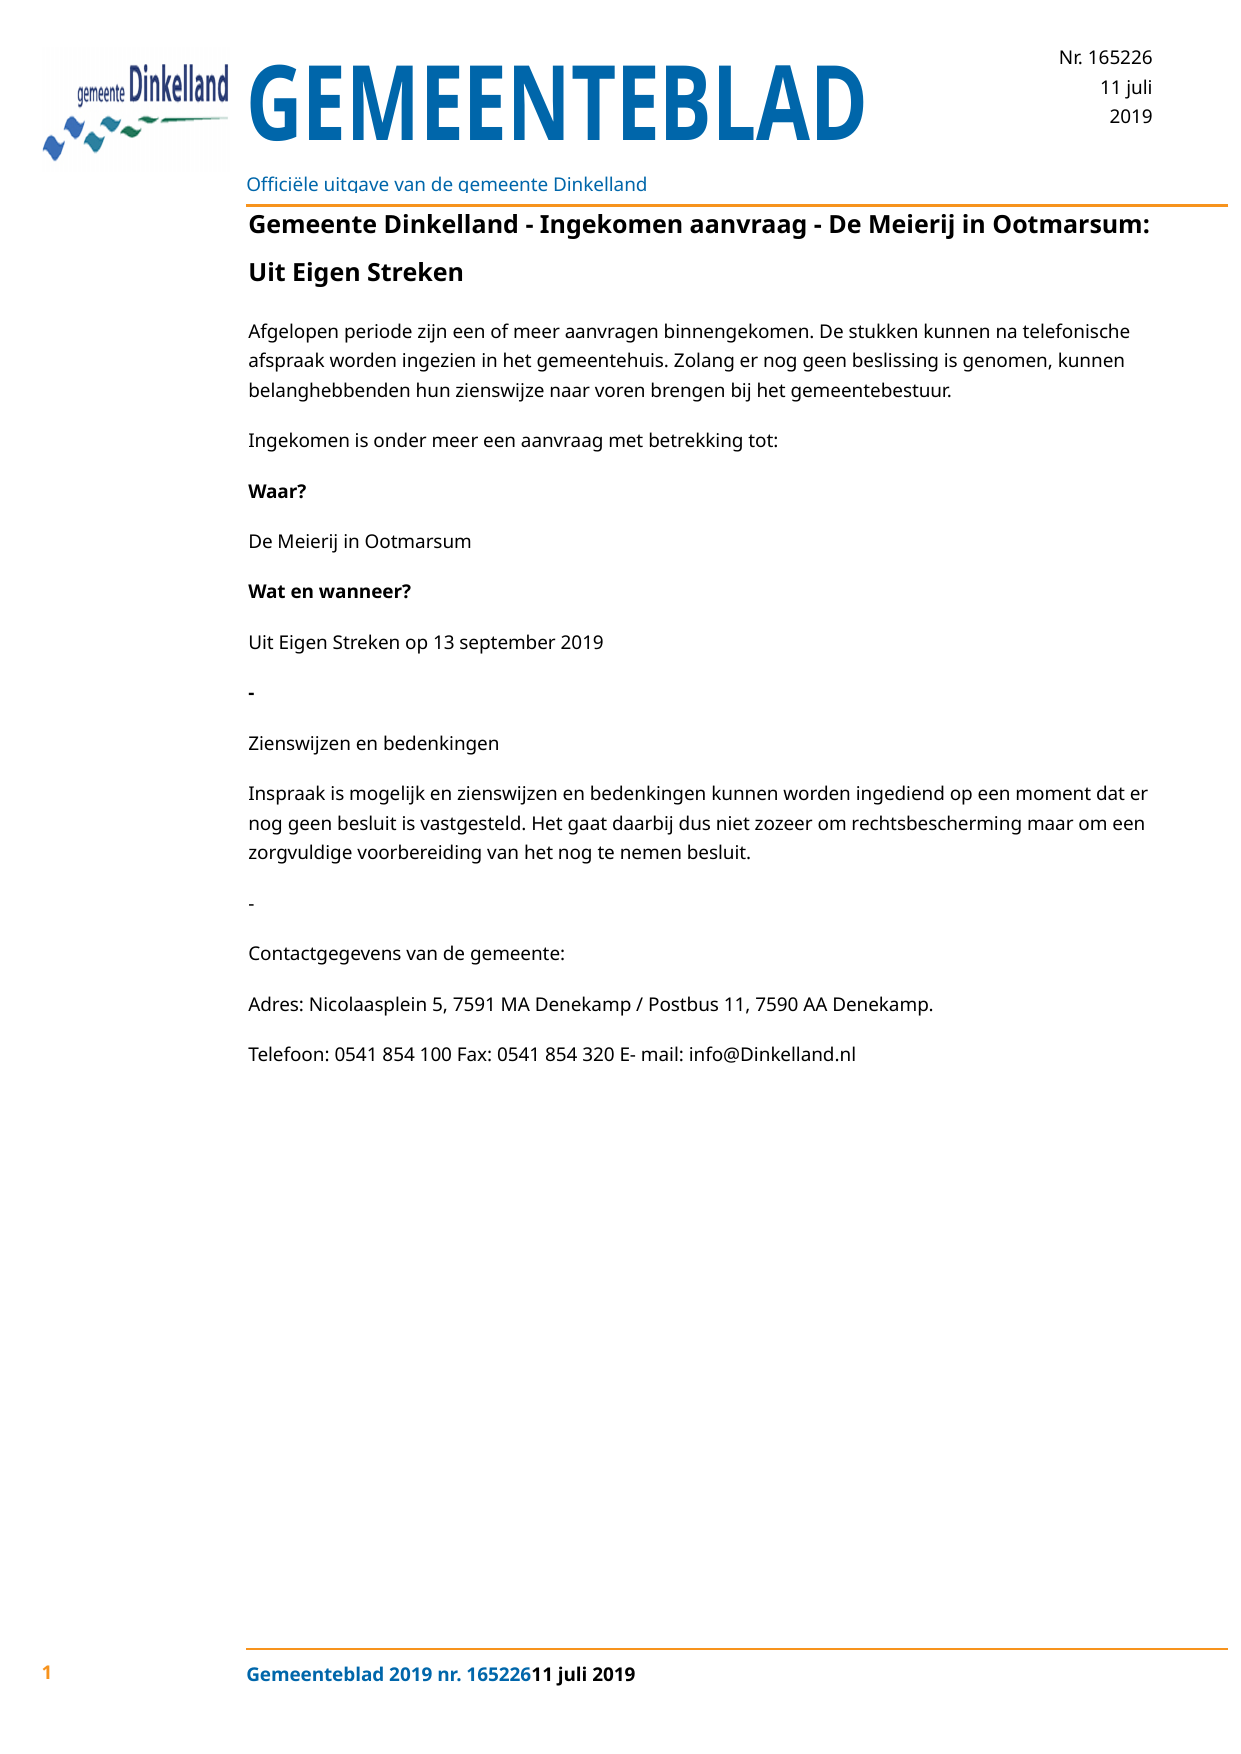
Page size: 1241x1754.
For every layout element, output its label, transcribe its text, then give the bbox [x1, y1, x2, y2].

text Inspraak is mogelijk en zienswijzen en bedenkingen kunnen worden ingediend op een moment dat er nog geen besluit is vastgesteld. Het gaat daarbij dus niet zozeer om rechtsbescherming maar om een zorgvuldige voorbereiding van het nog te nemen besluit. [248, 780, 1152, 865]
text Ingekomen is onder meer een aanvraag met betrekking tot: [248, 427, 1152, 453]
text Afgelopen periode zijn een of meer aanvragen binnengekomen. De stukken kunnen na telefonische afspraak worden ingezien in het gemeentehuis. Zolang er nog geen beslissing is genomen, kunnen belanghebbenden hun zienswijze naar voren brengen bij het gemeentebestuur. [248, 318, 1152, 403]
text Zienswijzen en bedenkingen [248, 730, 1152, 756]
text Contactgegevens van de gemeente: [248, 940, 1152, 966]
text Uit Eigen Streken op 13 september 2019 [248, 629, 1152, 655]
picture [41, 47, 231, 172]
text Telefoon: 0541 854 100 Fax: 0541 854 320 E- mail: info@Dinkelland.nl [248, 1041, 1152, 1067]
text Wat en wanneer? [248, 579, 1152, 604]
text Waar? [248, 478, 1152, 504]
text Gemeente Dinkelland - Ingekomen aanvraag - De Meierij in Ootmarsum: Uit Eigen Streken [248, 207, 1152, 288]
text De Meierij in Ootmarsum [248, 528, 1152, 554]
text - [248, 679, 1152, 705]
text Adres: Nicolaasplein 5, 7591 MA Denekamp / Postbus 11, 7590 AA Denekamp. [248, 991, 1152, 1017]
text - [248, 890, 1152, 916]
